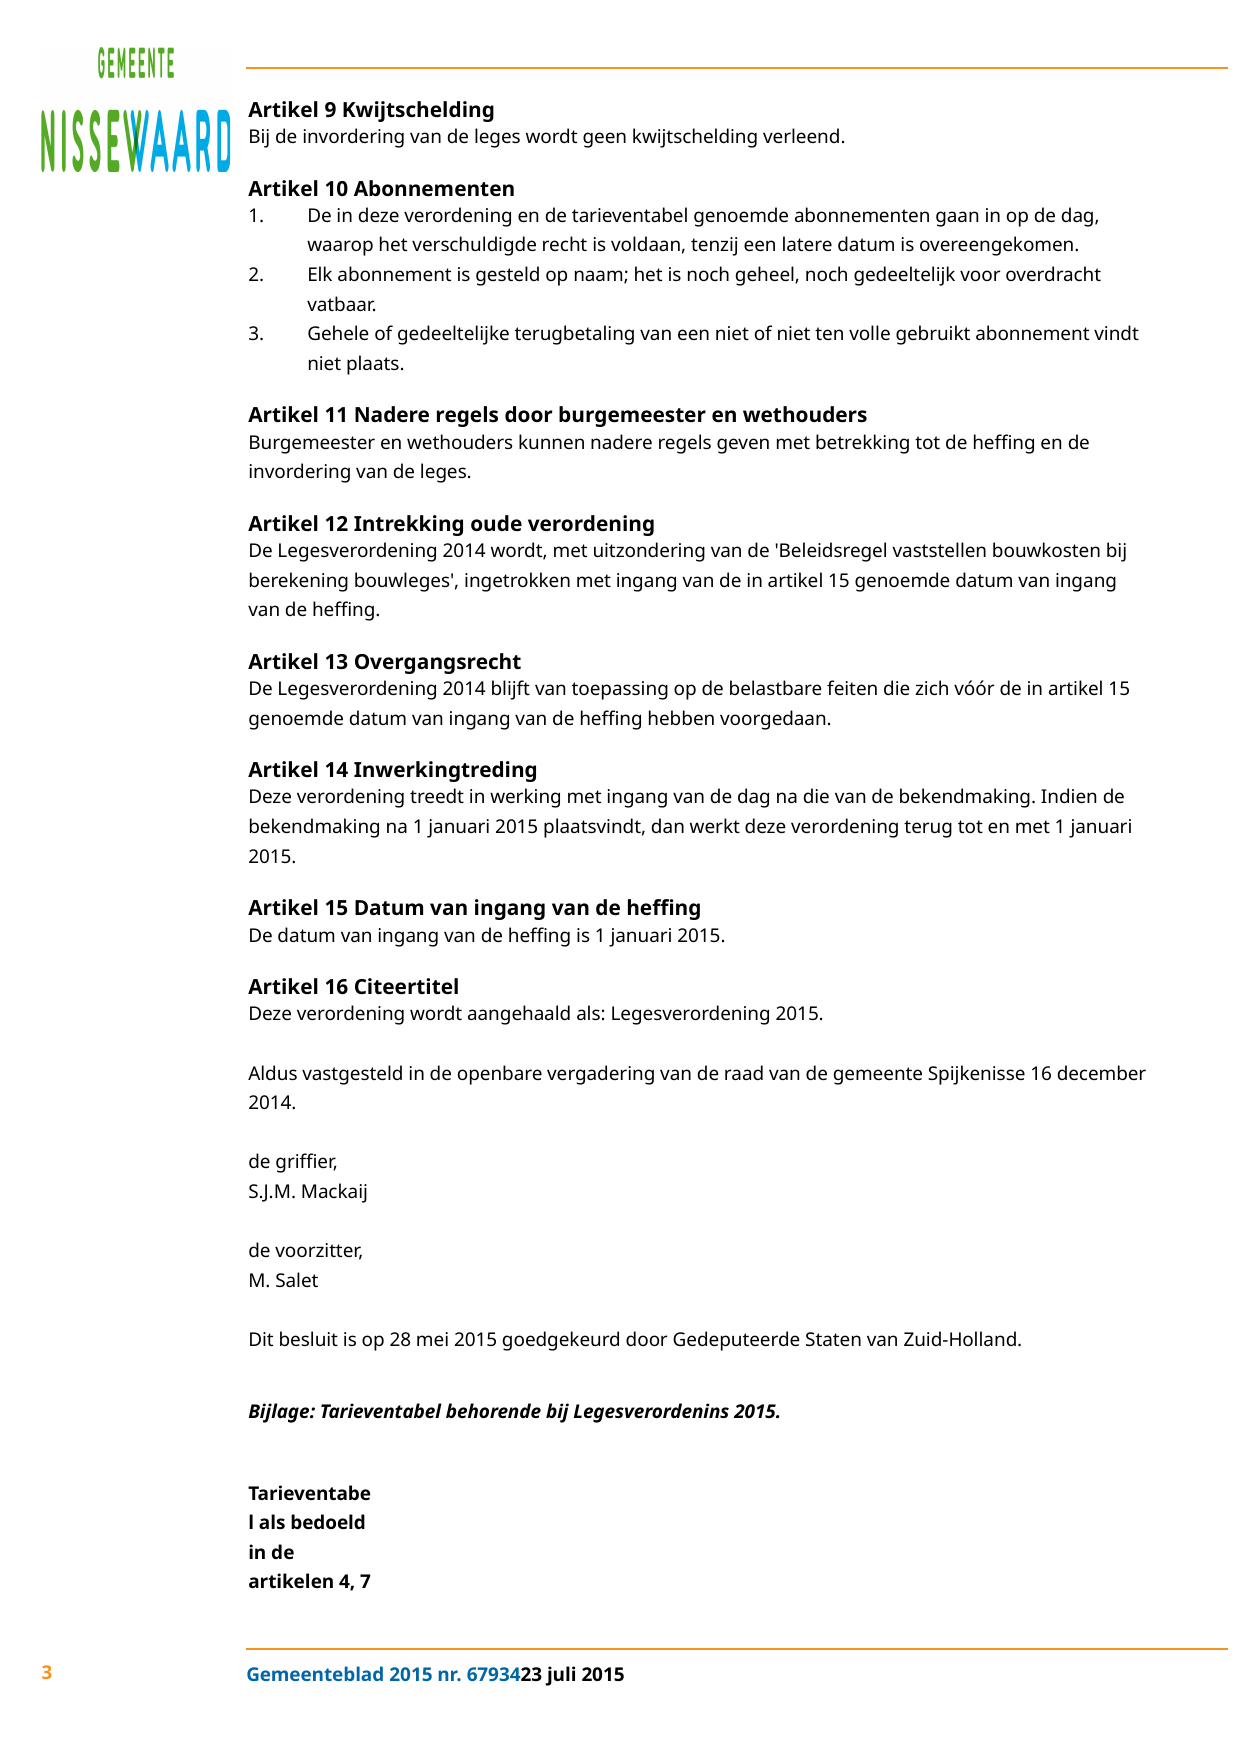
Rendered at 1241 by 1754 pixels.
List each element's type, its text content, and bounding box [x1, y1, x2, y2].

text De Legesverordening 2014 blijft van toepassing op de belastbare feiten die zich vóór de in artikel 15 genoemde datum van ingang van de heffing hebben voorgedaan. [248, 675, 1152, 731]
list Elk abonnement is gesteld op naam; het is noch geheel, noch gedeeltelijk voor overdracht vatbaar. [248, 261, 1152, 317]
text Artikel 11 Nadere regels door burgemeester en wethouders [248, 400, 1152, 429]
text Artikel 12 Intrekking oude verordening [248, 509, 1152, 537]
text de voorzitter, [248, 1237, 1152, 1263]
picture [200, 151, 206, 172]
text Artikel 10 Abonnementen [248, 174, 1152, 202]
text Bijlage: Tarieventabel behorende bij Legesverordenins 2015. [248, 1399, 1152, 1424]
text Bij de invordering van de leges wordt geen kwijtschelding verleend. [248, 123, 1152, 149]
text Artikel 9 Kwijtschelding [248, 95, 1152, 123]
table_header [373, 1480, 498, 1594]
picture [154, 157, 165, 172]
text Artikel 15 Datum van ingang van de heffing [248, 893, 1152, 922]
picture [222, 122, 227, 160]
text M. Salet [248, 1267, 1152, 1293]
text S.J.M. Mackaij [248, 1178, 1152, 1204]
text Burgemeester en wethouders kunnen nadere regels geven met betrekking tot de heffing en de invordering van de leges. [248, 429, 1152, 484]
text Aldus vastgesteld in de openbare vergadering van de raad van de gemeente Spijkenisse 16 december 2014. [248, 1060, 1152, 1115]
list Gehele of gedeeltelijke terugbetaling van een niet of niet ten volle gebruikt abonnement vindt niet plaats. [248, 320, 1152, 376]
text Deze verordening treedt in werking met ingang van de dag na die van de bekendmaking. Indien de bekendmaking na 1 januari 2015 plaatsvindt, dan werkt deze verordening terug tot en met 1 januari 2015. [248, 784, 1152, 869]
text Dit besluit is op 28 mei 2015 goedgekeurd door Gedeputeerde Staten van Zuid-Holland. [248, 1326, 1152, 1352]
list De in deze verordening en de tarieventabel genoemde abonnementen gaan in op de dag, waarop het verschuldigde recht is voldaan, tenzij een latere datum is overeengekomen. [248, 202, 1152, 257]
text De Legesverordening 2014 wordt, met uitzondering van de 'Beleidsregel vaststellen bouwkosten bij berekening bouwleges', ingetrokken met ingang van de in artikel 15 genoemde datum van ingang van de heffing. [248, 537, 1152, 622]
picture [201, 122, 206, 138]
text Artikel 16 Citeertitel [248, 972, 1152, 1001]
table_header Tarieventabel als bedoeld in de artikelen 4, 7 [248, 1480, 373, 1594]
text Artikel 14 Inwerkingtreding [248, 755, 1152, 784]
text Deze verordening wordt aangehaald als: Legesverordening 2015. [248, 1001, 1152, 1026]
text de griffier, [248, 1148, 1152, 1174]
picture [41, 47, 231, 172]
picture [176, 157, 187, 172]
text Artikel 13 Overgangsrecht [248, 647, 1152, 675]
text De datum van ingang van de heffing is 1 januari 2015. [248, 922, 1152, 947]
